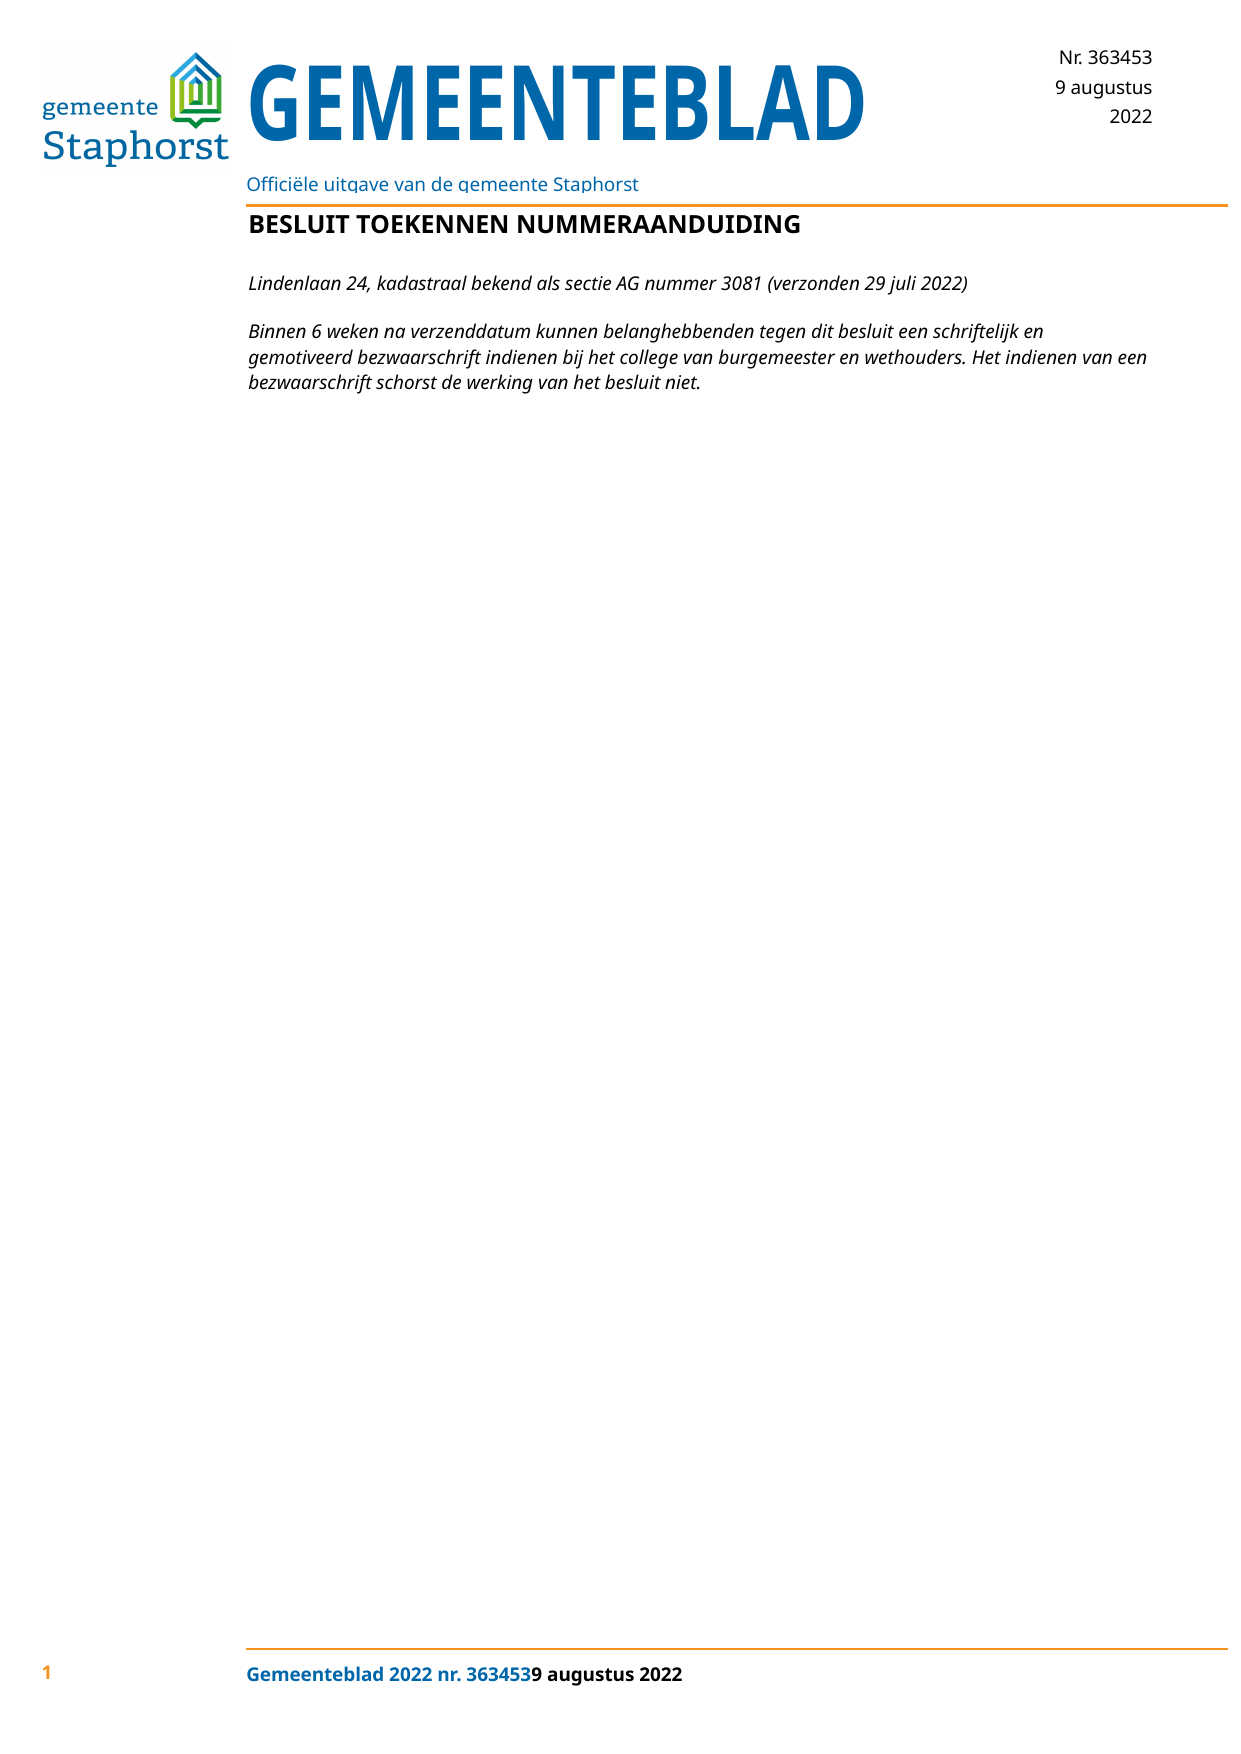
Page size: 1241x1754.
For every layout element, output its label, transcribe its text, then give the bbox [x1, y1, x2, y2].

picture [41, 47, 231, 172]
text Lindenlaan 24, kadastraal bekend als sectie AG nummer 3081 (verzonden 29 juli 2022) [248, 270, 1152, 296]
text BESLUIT TOEKENNEN NUMMERAANDUIDING [248, 207, 1152, 241]
text Binnen 6 weken na verzenddatum kunnen belanghebbenden tegen dit besluit een schriftelijk en gemotiveerd bezwaarschrift indienen bij het college van burgemeester en wethouders. Het indienen van een bezwaarschrift schorst de werking van het besluit niet. [248, 318, 1152, 395]
